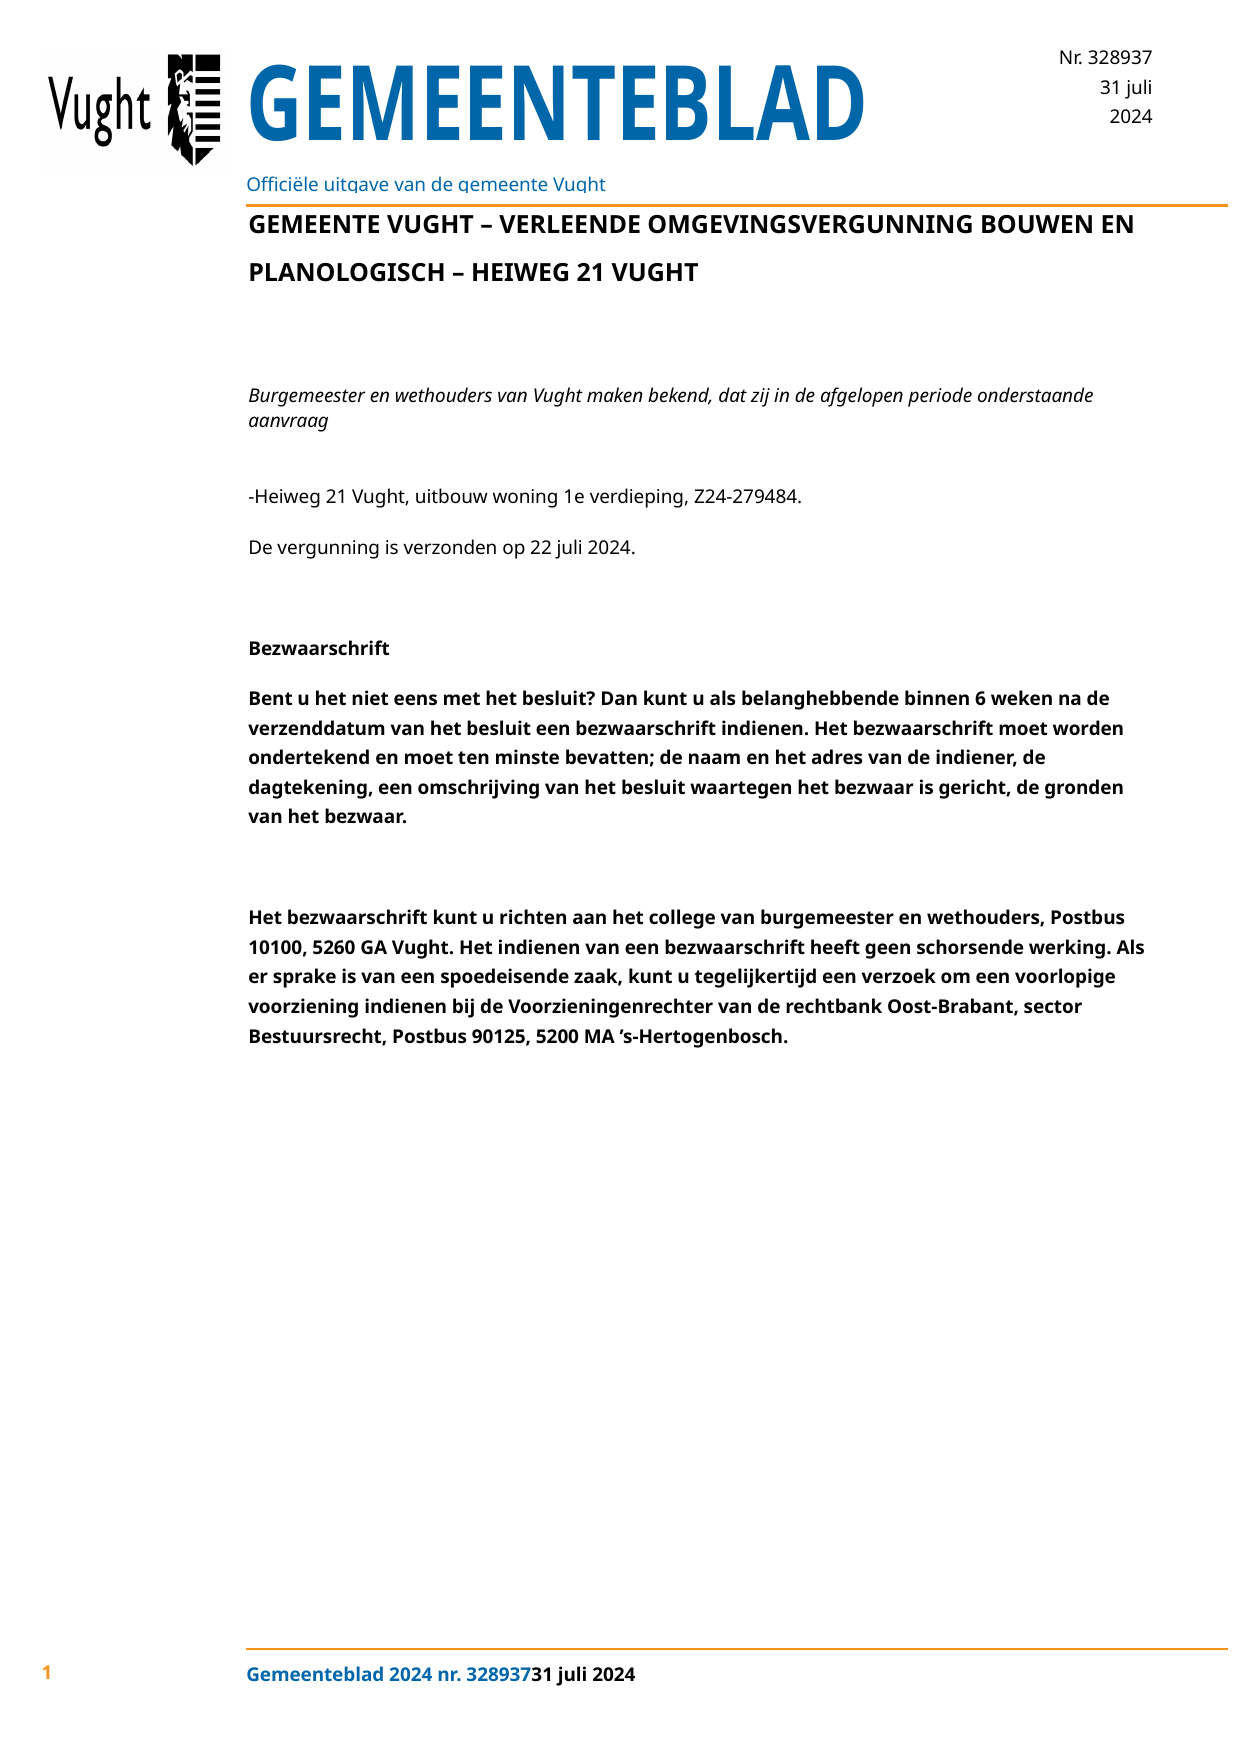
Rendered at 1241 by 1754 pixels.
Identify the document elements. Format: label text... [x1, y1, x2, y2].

text De vergunning is verzonden op 22 juli 2024. [248, 534, 1152, 560]
picture [41, 47, 231, 172]
text Burgemeester en wethouders van Vught maken bekend, dat zij in de afgelopen periode onderstaande aanvraag [248, 382, 1152, 433]
text Bezwaarschrift [248, 635, 1152, 661]
text GEMEENTE VUGHT – VERLEENDE OMGEVINGSVERGUNNING BOUWEN EN PLANOLOGISCH – HEIWEG 21 VUGHT [248, 207, 1152, 288]
text Bent u het niet eens met het besluit? Dan kunt u als belanghebbende binnen 6 weken na de verzenddatum van het besluit een bezwaarschrift indienen. Het bezwaarschrift moet worden ondertekend en moet ten minste bevatten; de naam en het adres van de indiener, de dagtekening, een omschrijving van het besluit waartegen het bezwaar is gericht, de gronden van het bezwaar. [248, 685, 1152, 829]
text Het bezwaarschrift kunt u richten aan het college van burgemeester en wethouders, Postbus 10100, 5260 GA Vught. Het indienen van een bezwaarschrift heeft geen schorsende werking. Als er sprake is van een spoedeisende zaak, kunt u tegelijkertijd een verzoek om een voorlopige voorziening indienen bij de Voorzieningenrechter van de rechtbank Oost-Brabant, sector Bestuursrecht, Postbus 90125, 5200 MA ’s-Hertogenbosch. [248, 904, 1152, 1049]
text -Heiweg 21 Vught, uitbouw woning 1e verdieping, Z24-279484. [248, 484, 1152, 509]
